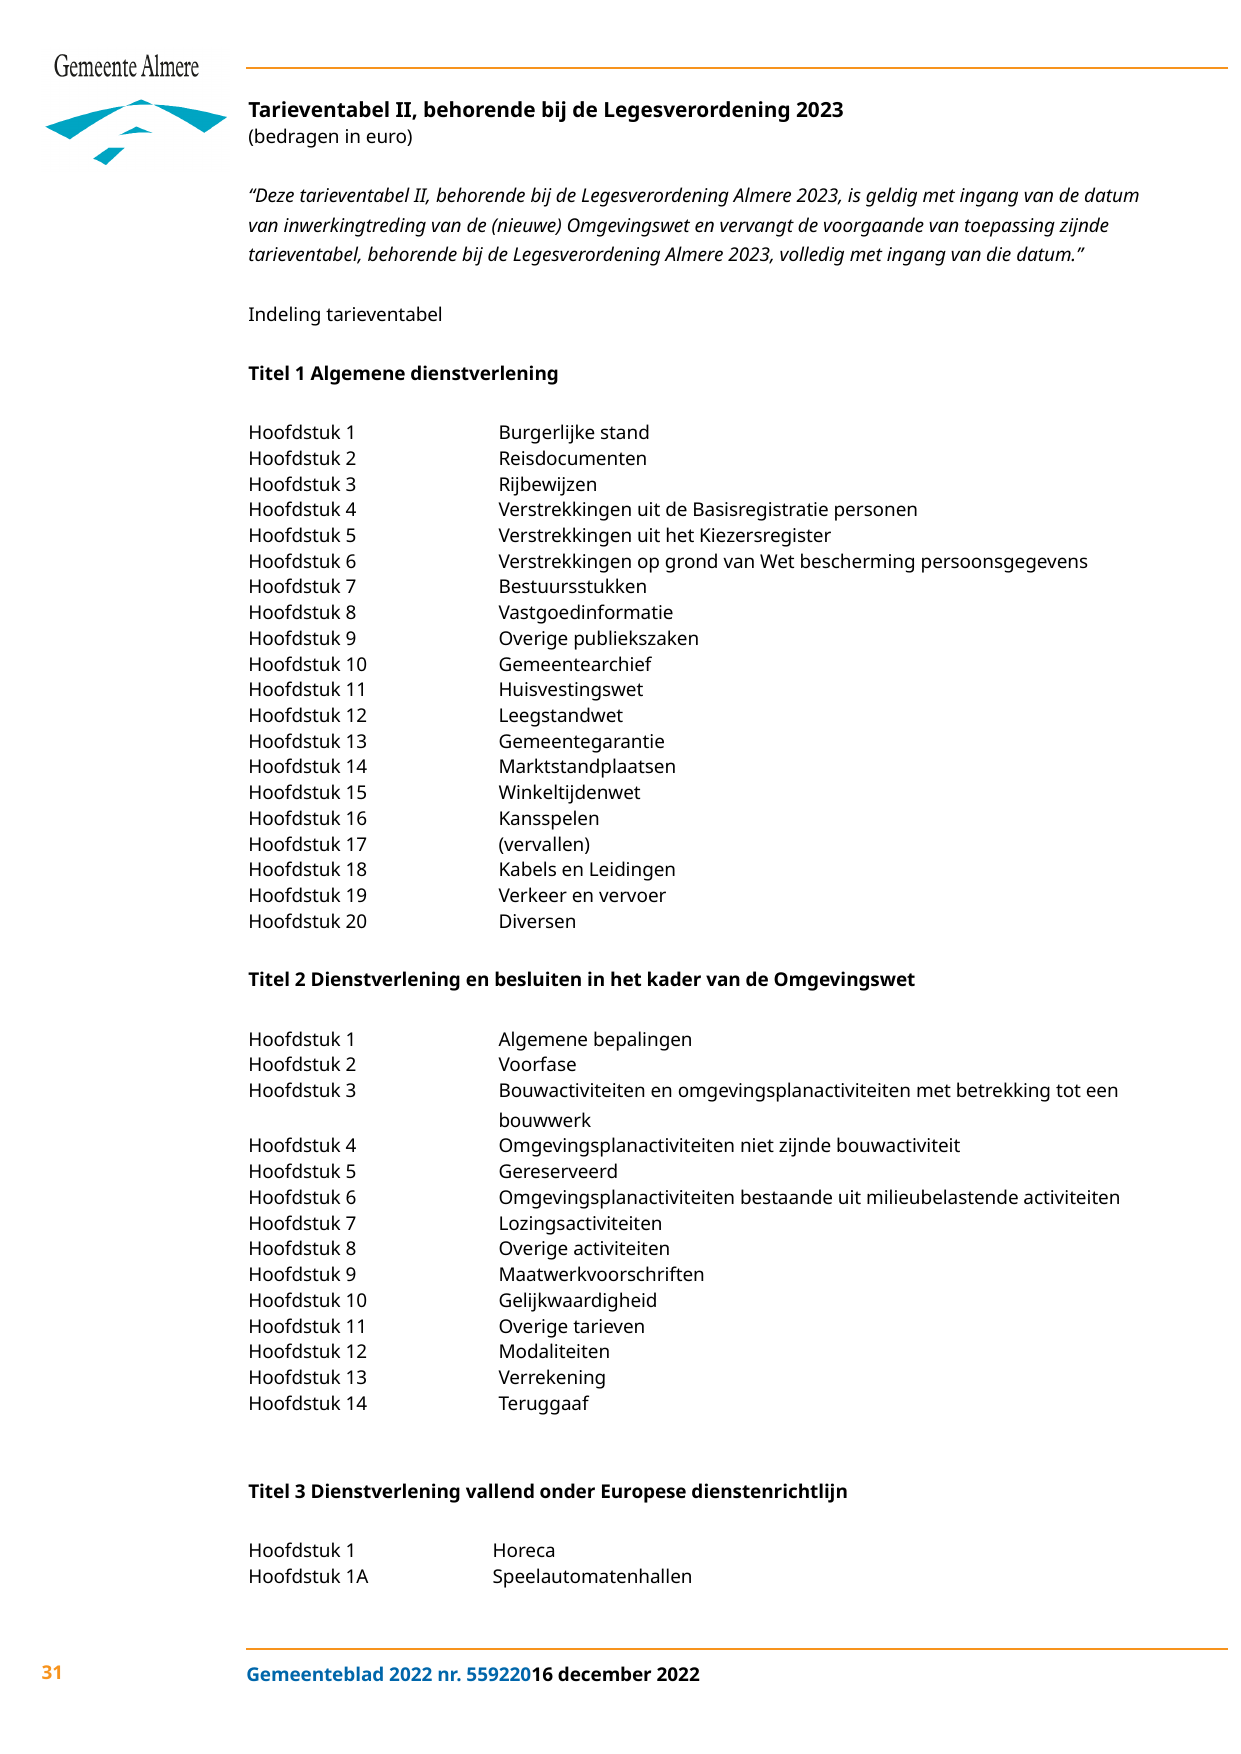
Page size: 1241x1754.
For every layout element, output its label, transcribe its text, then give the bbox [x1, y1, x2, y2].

table_cell Hoofdstuk 14 [248, 1390, 498, 1416]
table_cell Hoofdstuk 16 [248, 805, 498, 831]
table_cell Omgevingsplanactiviteiten niet zijnde bouwactiviteit [498, 1133, 1152, 1158]
table_cell Hoofdstuk 18 [248, 857, 498, 882]
table_cell Leegstandwet [498, 702, 1152, 728]
table_cell Teruggaaf [498, 1390, 1152, 1416]
table_cell Hoofdstuk 10 [248, 1287, 498, 1313]
table_cell Lozingsactiviteiten [498, 1210, 1152, 1236]
table_cell Hoofdstuk 7 [248, 574, 498, 599]
table_cell Hoofdstuk 5 [248, 522, 498, 548]
table_cell Hoofdstuk 2 [248, 445, 498, 471]
text “Deze tarieventabel II, behorende bij de Legesverordening Almere 2023, is geldig met ingang van de datum van inwerkingtreding van de (nieuwe) Omgevingswet en vervangt de voorgaande van toepassing zijnde tarieventabel, behorende bij de Legesverordening Almere 2023, volledig met ingang van die datum.” [248, 182, 1152, 267]
table_cell Hoofdstuk 3 [248, 1078, 498, 1133]
table_cell Hoofdstuk 15 [248, 780, 498, 805]
text Titel 1 Algemene dienstverlening [248, 360, 1152, 386]
text Titel 3 Dienstverlening vallend onder Europese dienstenrichtlijn [248, 1478, 1152, 1504]
table_cell Diversen [498, 908, 1152, 934]
table_cell Bouwactiviteiten en omgevingsplanactiviteiten met betrekking tot een bouwwerk [498, 1078, 1152, 1133]
table_header Algemene bepalingen [498, 1026, 1152, 1052]
table_cell Modaliteiten [498, 1339, 1152, 1364]
table_cell (vervallen) [498, 831, 1152, 857]
table_cell Kansspelen [498, 805, 1152, 831]
table_cell Overige tarieven [498, 1313, 1152, 1338]
table_header Hoofdstuk 1 [248, 419, 498, 445]
table_cell Hoofdstuk 13 [248, 1364, 498, 1390]
text (bedragen in euro) [248, 123, 1152, 149]
table_cell Kabels en Leidingen [498, 857, 1152, 882]
table_cell Hoofdstuk 6 [248, 1184, 498, 1210]
table_cell Verstrekkingen uit de Basisregistratie personen [498, 496, 1152, 522]
table_cell Marktstandplaatsen [498, 754, 1152, 779]
table_cell Verkeer en vervoer [498, 883, 1152, 908]
table_cell Hoofdstuk 12 [248, 702, 498, 728]
table_cell Hoofdstuk 9 [248, 625, 498, 651]
table_cell Hoofdstuk 11 [248, 1313, 498, 1338]
table_cell Hoofdstuk 8 [248, 599, 498, 625]
table_cell Overige publiekszaken [498, 625, 1152, 651]
table_cell Hoofdstuk 13 [248, 728, 498, 754]
table_cell Hoofdstuk 5 [248, 1159, 498, 1184]
table_cell Winkeltijdenwet [498, 780, 1152, 805]
table_cell Hoofdstuk 4 [248, 1133, 498, 1158]
table_cell Hoofdstuk 8 [248, 1236, 498, 1261]
table_cell Hoofdstuk 9 [248, 1261, 498, 1287]
table_cell Hoofdstuk 17 [248, 831, 498, 857]
table_cell Hoofdstuk 10 [248, 651, 498, 677]
table_cell Hoofdstuk 11 [248, 677, 498, 702]
table_cell Speelautomatenhallen [493, 1563, 1152, 1589]
text Tarieventabel II, behorende bij de Legesverordening 2023 [248, 95, 1152, 123]
table_cell Bestuursstukken [498, 574, 1152, 599]
table_cell Hoofdstuk 20 [248, 908, 498, 934]
table_cell Omgevingsplanactiviteiten bestaande uit milieubelastende activiteiten [498, 1184, 1152, 1210]
text Indeling tarieventabel [248, 301, 1152, 327]
table_cell Gelijkwaardigheid [498, 1287, 1152, 1313]
table_cell Verstrekkingen op grond van Wet bescherming persoonsgegevens [498, 548, 1152, 574]
table_cell Reisdocumenten [498, 445, 1152, 471]
table_header Hoofdstuk 1 [248, 1026, 498, 1052]
table_cell Gemeentegarantie [498, 728, 1152, 754]
table_cell Voorfase [498, 1052, 1152, 1077]
table_header Hoofdstuk 1 [248, 1538, 492, 1563]
table_cell Gemeentearchief [498, 651, 1152, 677]
table_cell Hoofdstuk 14 [248, 754, 498, 779]
table_cell Hoofdstuk 6 [248, 548, 498, 574]
table_cell Rijbewijzen [498, 471, 1152, 496]
table_cell Hoofdstuk 7 [248, 1210, 498, 1236]
picture [41, 47, 231, 172]
table_cell Vastgoedinformatie [498, 599, 1152, 625]
table_cell Huisvestingswet [498, 677, 1152, 702]
table_cell Hoofdstuk 2 [248, 1052, 498, 1077]
table_cell Hoofdstuk 1A [248, 1563, 492, 1589]
table_cell Verstrekkingen uit het Kiezersregister [498, 522, 1152, 548]
table_cell Hoofdstuk 12 [248, 1339, 498, 1364]
table_cell Hoofdstuk 4 [248, 496, 498, 522]
text Titel 2 Dienstverlening en besluiten in het kader van de Omgevingswet [248, 967, 1152, 992]
table_cell Hoofdstuk 19 [248, 883, 498, 908]
table_header Burgerlijke stand [498, 419, 1152, 445]
table_cell Overige activiteiten [498, 1236, 1152, 1261]
table_cell Gereserveerd [498, 1159, 1152, 1184]
table_cell Verrekening [498, 1364, 1152, 1390]
table_cell Hoofdstuk 3 [248, 471, 498, 496]
table_header Horeca [493, 1538, 1152, 1563]
table_cell Maatwerkvoorschriften [498, 1261, 1152, 1287]
